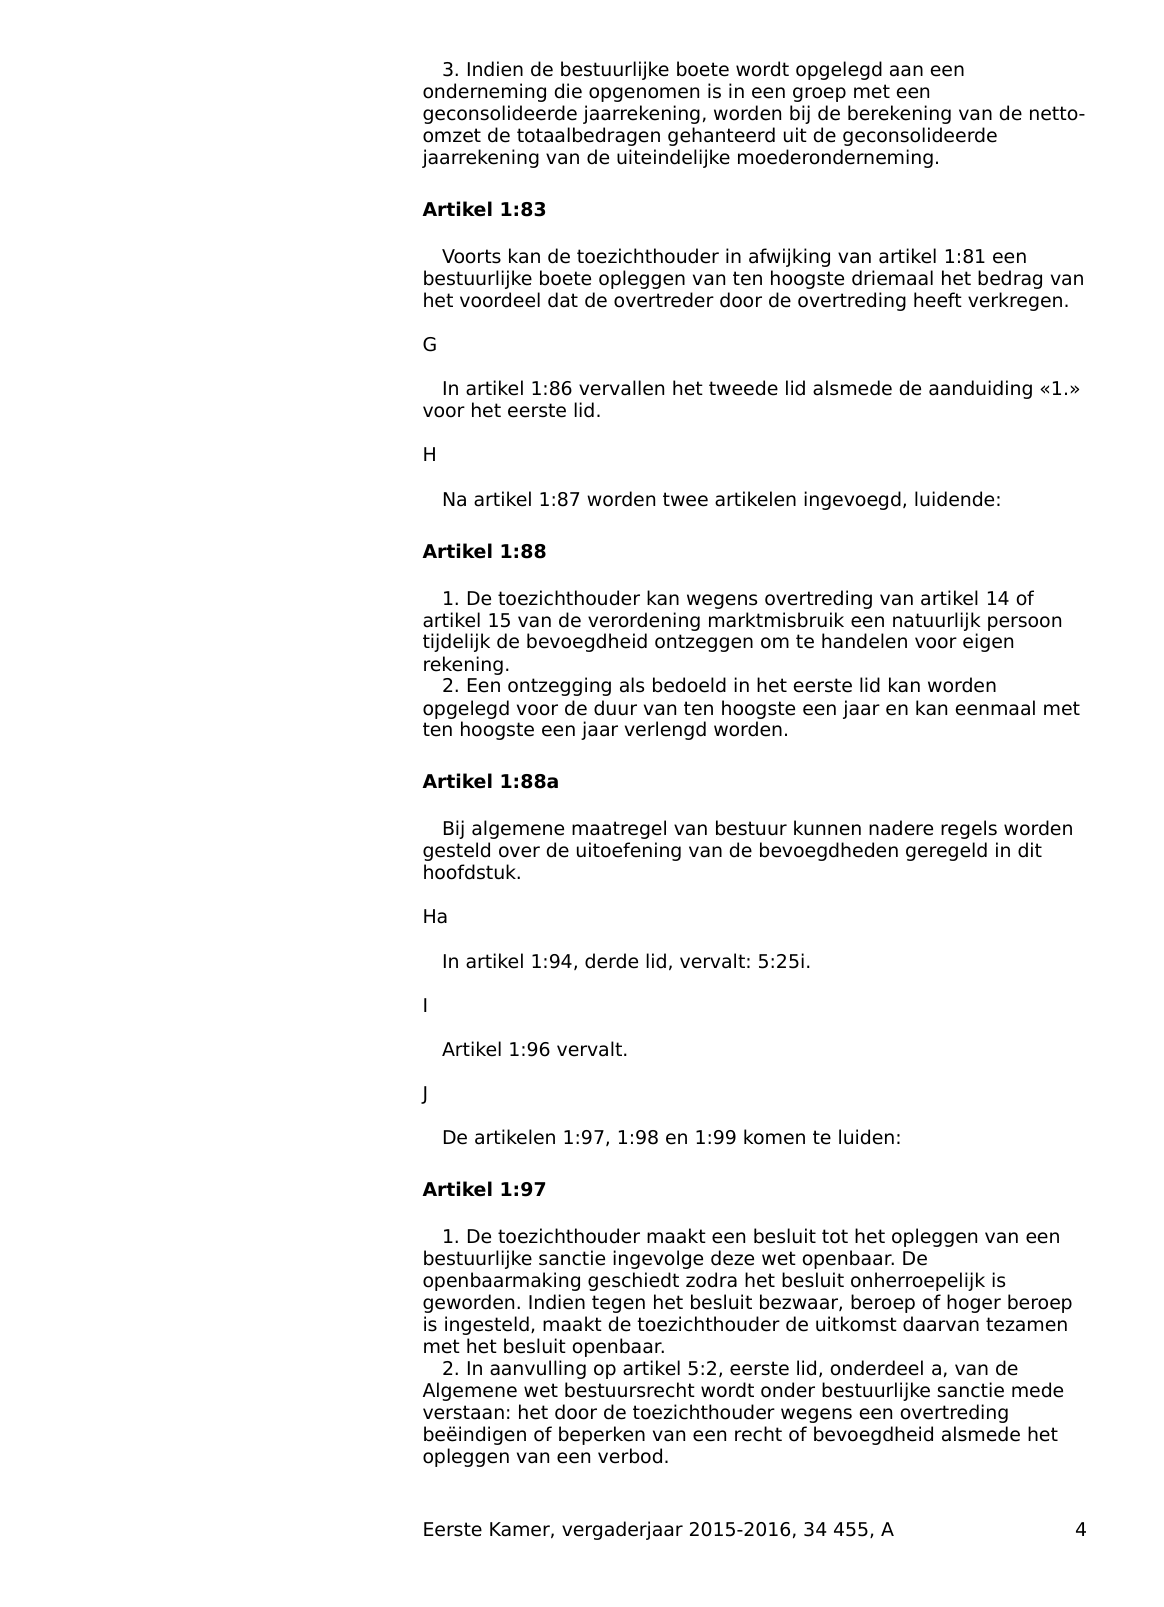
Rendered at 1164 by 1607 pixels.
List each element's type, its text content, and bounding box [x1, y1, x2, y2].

text 2. In aanvulling op artikel 5:2, eerste lid, onderdeel a, van de Algemene wet bestuursrecht wordt onder bestuurlijke sanctie mede verstaan: het door de toezichthouder wegens een overtreding beëindigen of beperken van een recht of bevoegdheid alsmede het opleggen van een verbod. [422, 1358, 1087, 1468]
text 3. Indien de bestuurlijke boete wordt opgelegd aan een onderneming die opgenomen is in een groep met een geconsolideerde jaarrekening, worden bij de berekening van de netto-omzet de totaalbedragen gehanteerd uit de geconsolideerde jaarrekening van de uiteindelijke moederonderneming. [422, 59, 1087, 169]
text 2. Een ontzegging als bedoeld in het eerste lid kan worden opgelegd voor de duur van ten hoogste een jaar en kan eenmaal met ten hoogste een jaar verlengd worden. [422, 675, 1087, 741]
text Bij algemene maatregel van bestuur kunnen nadere regels worden gesteld over de uitoefening van de bevoegdheden geregeld in dit hoofdstuk. [422, 818, 1087, 884]
text Na artikel 1:87 worden twee artikelen ingevoegd, luidende: [422, 488, 1087, 511]
text Ha [422, 906, 1087, 928]
subtitle Artikel 1:97 [422, 1179, 1087, 1201]
text H [422, 444, 1087, 466]
text De artikelen 1:97, 1:98 en 1:99 komen te luiden: [422, 1127, 1087, 1149]
text J [422, 1083, 1087, 1105]
text G [422, 334, 1087, 356]
text In artikel 1:86 vervallen het tweede lid alsmede de aanduiding «1.» voor het eerste lid. [422, 378, 1087, 422]
text In artikel 1:94, derde lid, vervalt: 5:25i. [422, 951, 1087, 973]
text Voorts kan de toezichthouder in afwijking van artikel 1:81 een bestuurlijke boete opleggen van ten hoogste driemaal het bedrag van het voordeel dat de overtreder door de overtreding heeft verkregen. [422, 246, 1087, 312]
subtitle Artikel 1:83 [422, 199, 1087, 221]
text Artikel 1:96 vervalt. [422, 1039, 1087, 1061]
text 1. De toezichthouder maakt een besluit tot het opleggen van een bestuurlijke sanctie ingevolge deze wet openbaar. De openbaarmaking geschiedt zodra het besluit onherroepelijk is geworden. Indien tegen het besluit bezwaar, beroep of hoger beroep is ingesteld, maakt de toezichthouder de uitkomst daarvan tezamen met het besluit openbaar. [422, 1226, 1087, 1358]
text I [422, 995, 1087, 1017]
subtitle Artikel 1:88 [422, 541, 1087, 562]
text 1. De toezichthouder kan wegens overtreding van artikel 14 of artikel 15 van de verordening marktmisbruik een natuurlijk persoon tijdelijk de bevoegdheid ontzeggen om te handelen voor eigen rekening. [422, 587, 1087, 675]
subtitle Artikel 1:88a [422, 771, 1087, 793]
